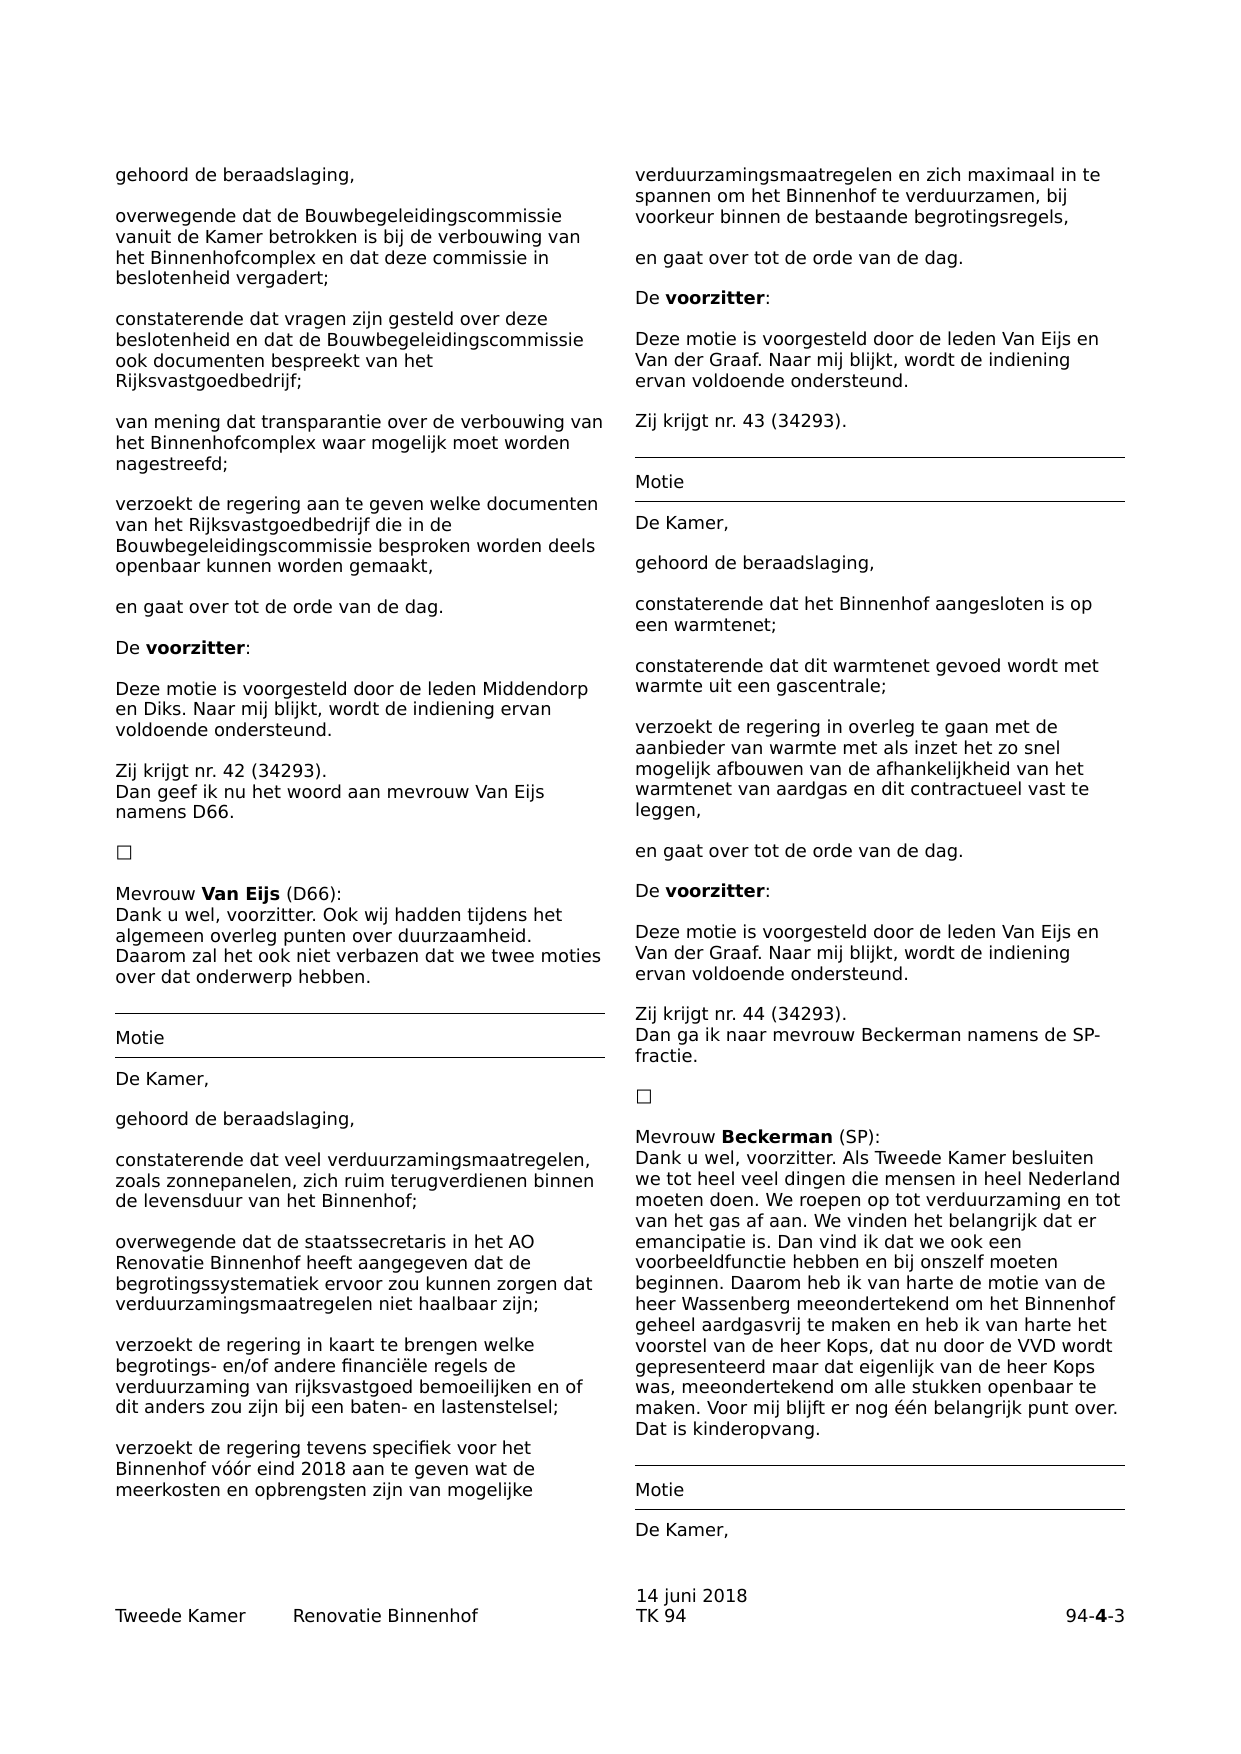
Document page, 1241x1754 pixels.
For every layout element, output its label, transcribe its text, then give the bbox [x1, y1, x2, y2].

text Dan geef ik nu het woord aan mevrouw Van Eijs namens D66. [115, 781, 605, 823]
text De Kamer, [635, 1520, 1125, 1541]
text ⬜ [115, 843, 605, 864]
text van mening dat transparantie over de verbouwing van het Binnenhofcomplex waar mogelijk moet worden nagestreefd; [115, 412, 605, 474]
text verzoekt de regering in kaart te brengen welke begrotings- en/of andere financiële regels de verduurzaming van rijksvastgoed bemoeilijken en of dit anders zou zijn bij een baten- en lastenstelsel; [115, 1335, 605, 1418]
text Dank u wel, voorzitter. Ook wij hadden tijdens het algemeen overleg punten over duurzaamheid. Daarom zal het ook niet verbazen dat we twee moties over dat onderwerp hebben. [115, 904, 605, 988]
text constaterende dat dit warmtenet gevoed wordt met warmte uit een gascentrale; [635, 655, 1125, 697]
text Zij krijgt nr. 43 (34293). [635, 411, 1125, 432]
text Dan ga ik naar mevrouw Beckerman namens de SP-fractie. [635, 1025, 1125, 1067]
text constaterende dat vragen zijn gesteld over deze beslotenheid en dat de Bouwbegeleidingscommissie ook documenten bespreekt van het Rijksvastgoedbedrijf; [115, 309, 605, 392]
text De voorzitter: [635, 881, 1125, 902]
text verduurzamingsmaatregelen en zich maximaal in te spannen om het Binnenhof te verduurzamen, bij voorkeur binnen de bestaande begrotingsregels, [635, 165, 1125, 227]
text Deze motie is voorgesteld door de leden Van Eijs en Van der Graaf. Naar mij blijkt, wordt de indiening ervan voldoende ondersteund. [635, 329, 1125, 391]
text De voorzitter: [635, 288, 1125, 309]
text gehoord de beraadslaging, [115, 1109, 605, 1130]
text ⬜ [635, 1087, 1125, 1107]
text en gaat over tot de orde van de dag. [635, 247, 1125, 268]
text Motie [115, 1028, 605, 1048]
text gehoord de beraadslaging, [115, 165, 605, 186]
text Deze motie is voorgesteld door de leden Middendorp en Diks. Naar mij blijkt, wordt de indiening ervan voldoende ondersteund. [115, 678, 605, 741]
text De Kamer, [115, 1068, 605, 1089]
text en gaat over tot de orde van de dag. [635, 841, 1125, 861]
text verzoekt de regering aan te geven welke documenten van het Rijksvastgoedbedrijf die in de Bouwbegeleidingscommissie besproken worden deels openbaar kunnen worden gemaakt, [115, 494, 605, 577]
text overwegende dat de Bouwbegeleidingscommissie vanuit de Kamer betrokken is bij de verbouwing van het Binnenhofcomplex en dat deze commissie in beslotenheid vergadert; [115, 206, 605, 289]
text verzoekt de regering in overleg te gaan met de aanbieder van warmte met als inzet het zo snel mogelijk afbouwen van de afhankelijkheid van het warmtenet van aardgas en dit contractueel vast te leggen, [635, 717, 1125, 821]
text constaterende dat veel verduurzamingsmaatregelen, zoals zonnepanelen, zich ruim terugverdienen binnen de levensduur van het Binnenhof; [115, 1150, 605, 1212]
text constaterende dat het Binnenhof aangesloten is op een warmtenet; [635, 594, 1125, 635]
text Dank u wel, voorzitter. Als Tweede Kamer besluiten we tot heel veel dingen die mensen in heel Nederland moeten doen. We roepen op tot verduurzaming en tot van het gas af aan. We vinden het belangrijk dat er emancipatie is. Dan vind ik dat we ook een voorbeeldfunctie hebben en bij onszelf moeten beginnen. Daarom heb ik van harte de motie van de heer Wassenberg meeondertekend om het Binnenhof geheel aardgasvrij te maken en heb ik van harte het voorstel van de heer Kops, dat nu door de VVD wordt gepresenteerd maar dat eigenlijk van de heer Kops was, meeondertekend om alle stukken openbaar te maken. Voor mij blijft er nog één belangrijk punt over. Dat is kinderopvang. [635, 1148, 1125, 1440]
text en gaat over tot de orde van de dag. [115, 597, 605, 618]
text overwegende dat de staatssecretaris in het AO Renovatie Binnenhof heeft aangegeven dat de begrotingssystematiek ervoor zou kunnen zorgen dat verduurzamingsmaatregelen niet haalbaar zijn; [115, 1232, 605, 1315]
text De Kamer, [635, 512, 1125, 533]
text Deze motie is voorgesteld door de leden Van Eijs en Van der Graaf. Naar mij blijkt, wordt de indiening ervan voldoende ondersteund. [635, 922, 1125, 984]
text verzoekt de regering tevens specifiek voor het Binnenhof vóór eind 2018 aan te geven wat de meerkosten en opbrengsten zijn van mogelijke [115, 1438, 605, 1500]
text Motie [635, 472, 1125, 492]
text Motie [635, 1479, 1125, 1500]
text Zij krijgt nr. 42 (34293). [115, 761, 605, 781]
text Zij krijgt nr. 44 (34293). [635, 1004, 1125, 1025]
text Mevrouw Beckerman (SP): [635, 1127, 1125, 1148]
text gehoord de beraadslaging, [635, 553, 1125, 574]
text De voorzitter: [115, 638, 605, 658]
text Mevrouw Van Eijs (D66): [115, 884, 605, 904]
